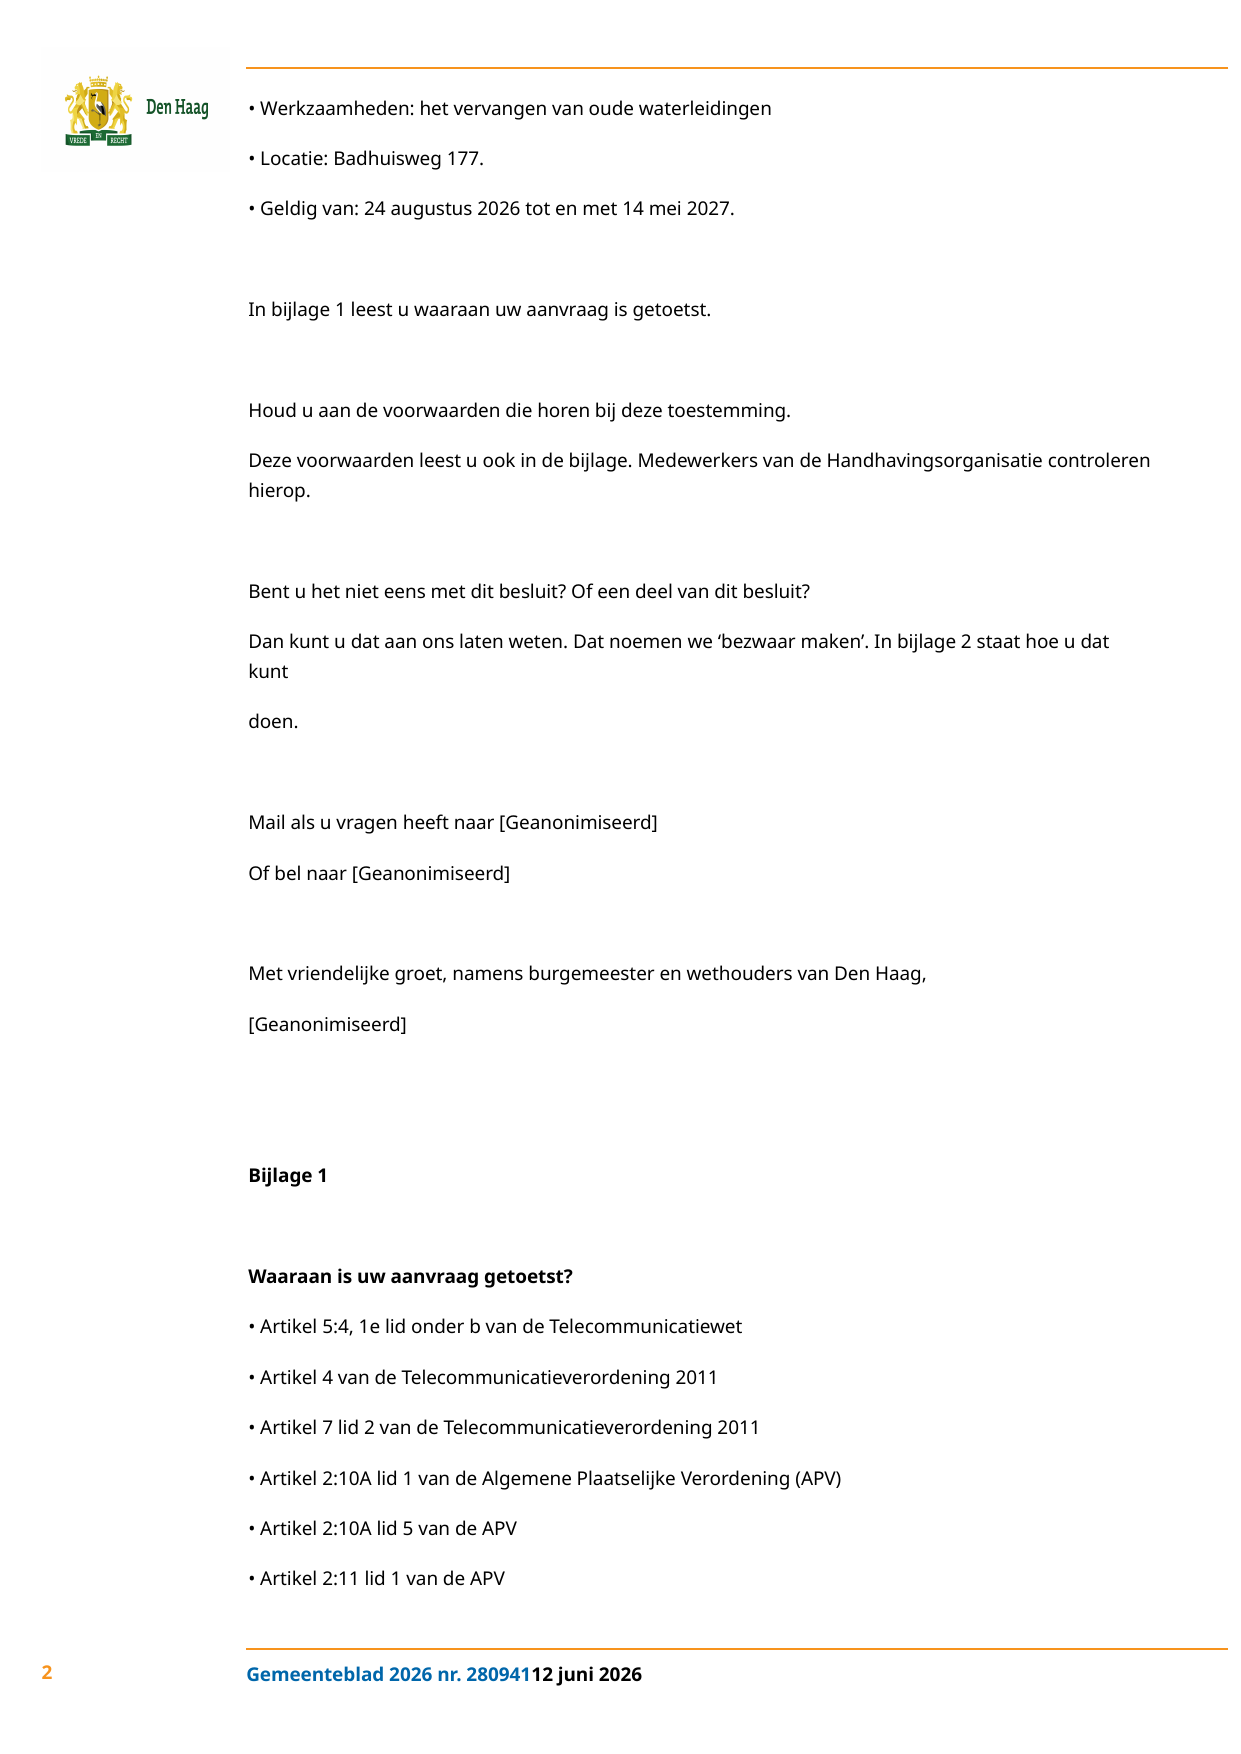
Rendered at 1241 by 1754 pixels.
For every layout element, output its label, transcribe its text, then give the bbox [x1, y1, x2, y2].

text [Geanonimiseerd] [248, 1011, 1152, 1037]
text Deze voorwaarden leest u ook in de bijlage. Medewerkers van de Handhavingsorganisatie controleren hierop. [248, 448, 1152, 503]
text • Artikel 2:10A lid 1 van de Algemene Plaatselijke Verordening (APV) [248, 1465, 1152, 1491]
text • Artikel 7 lid 2 van de Telecommunicatieverordening 2011 [248, 1414, 1152, 1440]
text Dan kunt u dat aan ons laten weten. Dat noemen we ‘bezwaar maken’. In bijlage 2 staat hoe u dat kunt [248, 628, 1152, 684]
text • Artikel 2:11 lid 1 van de APV [248, 1566, 1152, 1591]
text Of bel naar [Geanonimiseerd] [248, 860, 1152, 886]
text • Geldig van: 24 augustus 2026 tot en met 14 mei 2027. [248, 196, 1152, 221]
text Bent u het niet eens met dit besluit? Of een deel van dit besluit? [248, 578, 1152, 604]
text Houd u aan de voorwaarden die horen bij deze toestemming. [248, 397, 1152, 423]
text In bijlage 1 leest u waaraan uw aanvraag is getoetst. [248, 296, 1152, 322]
text • Artikel 4 van de Telecommunicatieverordening 2011 [248, 1364, 1152, 1390]
text Mail als u vragen heeft naar [Geanonimiseerd] [248, 809, 1152, 835]
text • Locatie: Badhuisweg 177. [248, 145, 1152, 171]
text doen. [248, 708, 1152, 734]
text Bijlage 1 [248, 1162, 1152, 1188]
text • Artikel 2:10A lid 5 van de APV [248, 1515, 1152, 1541]
text • Werkzaamheden: het vervangen van oude waterleidingen [248, 95, 1152, 121]
text • Artikel 5:4, 1e lid onder b van de Telecommunicatiewet [248, 1313, 1152, 1339]
text Waaraan is uw aanvraag getoetst? [248, 1263, 1152, 1289]
picture [41, 47, 231, 172]
text Met vriendelijke groet, namens burgemeester en wethouders van Den Haag, [248, 961, 1152, 986]
